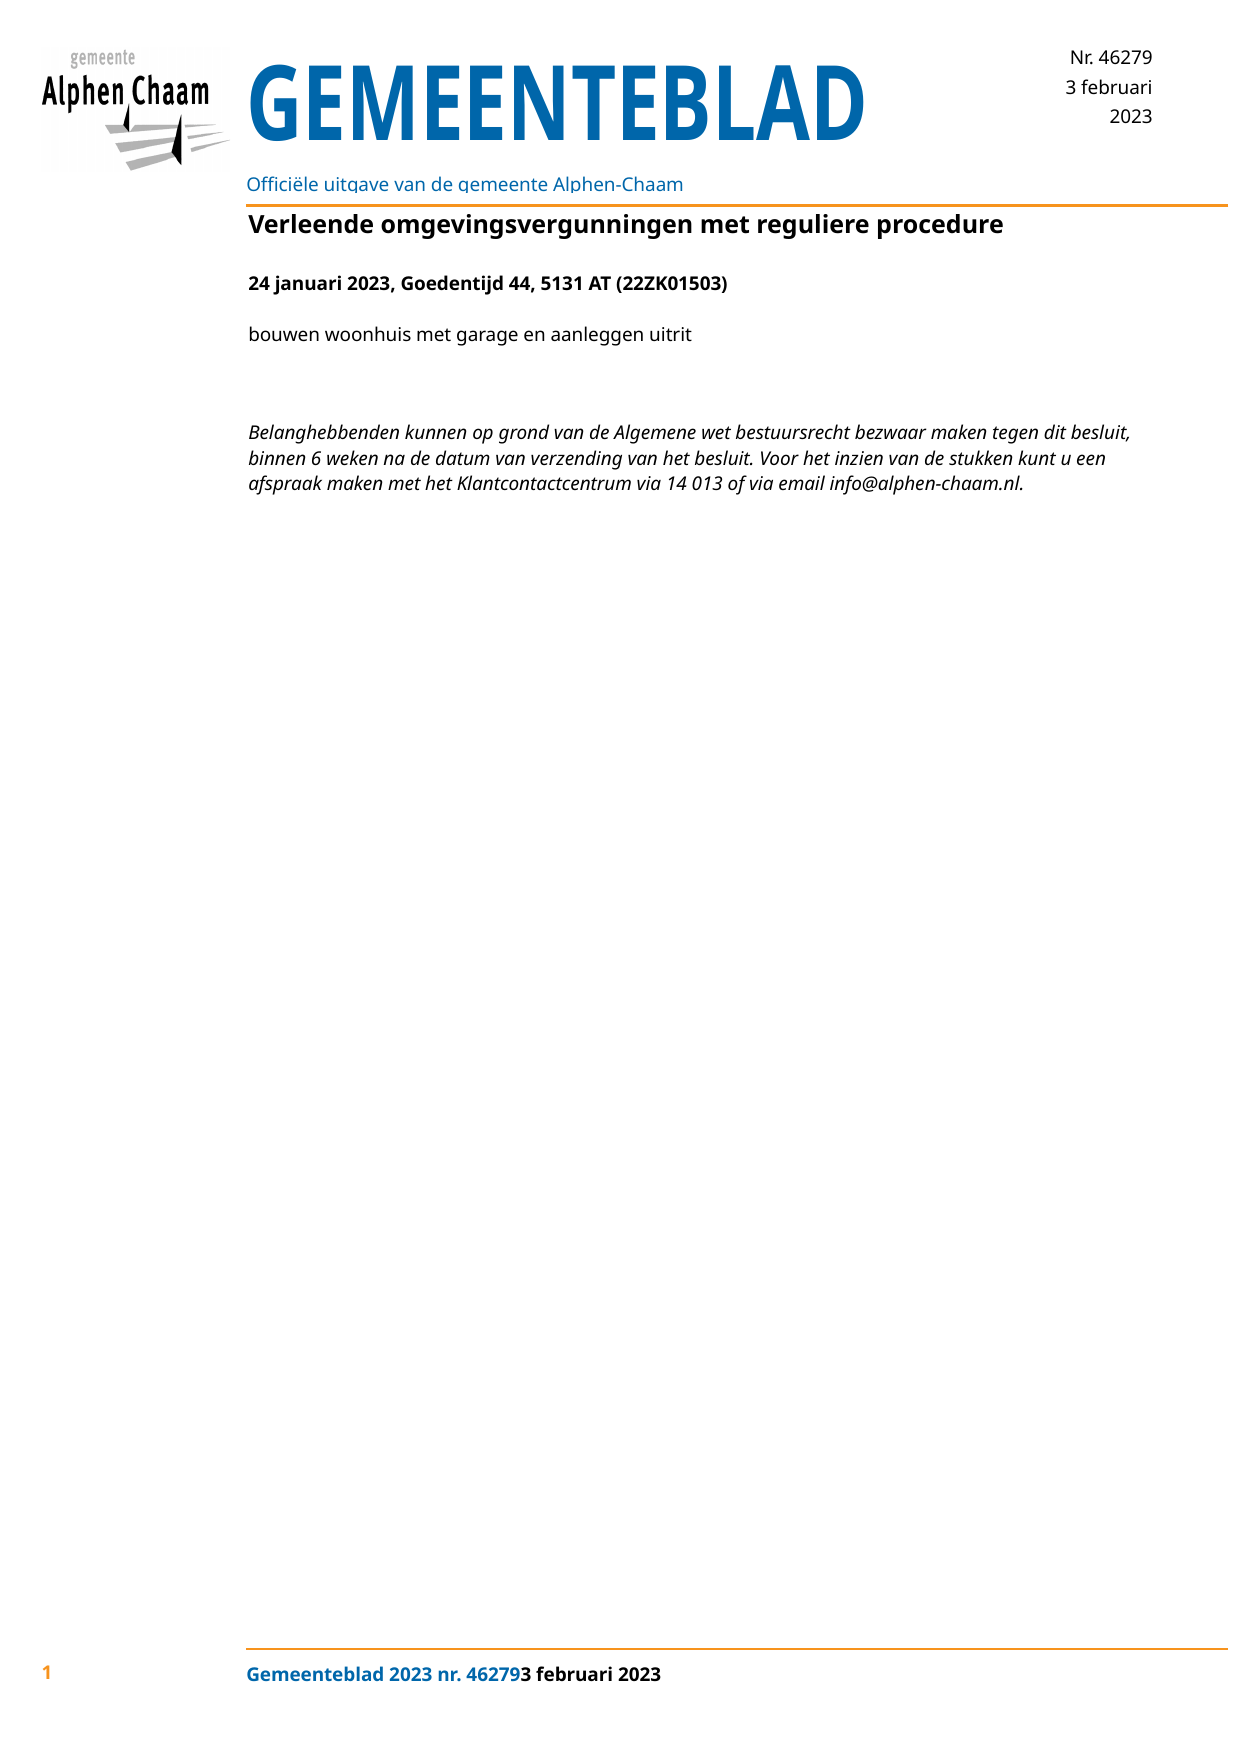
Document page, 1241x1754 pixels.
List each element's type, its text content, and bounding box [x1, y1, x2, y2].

text Belanghebbenden kunnen op grond van de Algemene wet bestuursrecht bezwaar maken tegen dit besluit, binnen 6 weken na de datum van verzending van het besluit. Voor het inzien van de stukken kunt u een afspraak maken met het Klantcontactcentrum via 14 013 of via email info@alphen-chaam.nl. [248, 419, 1152, 496]
picture [41, 47, 231, 172]
text Verleende omgevingsvergunningen met reguliere procedure [248, 207, 1152, 241]
text bouwen woonhuis met garage en aanleggen uitrit [248, 321, 1152, 346]
text 24 januari 2023, Goedentijd 44, 5131 AT (22ZK01503) [248, 270, 1152, 296]
